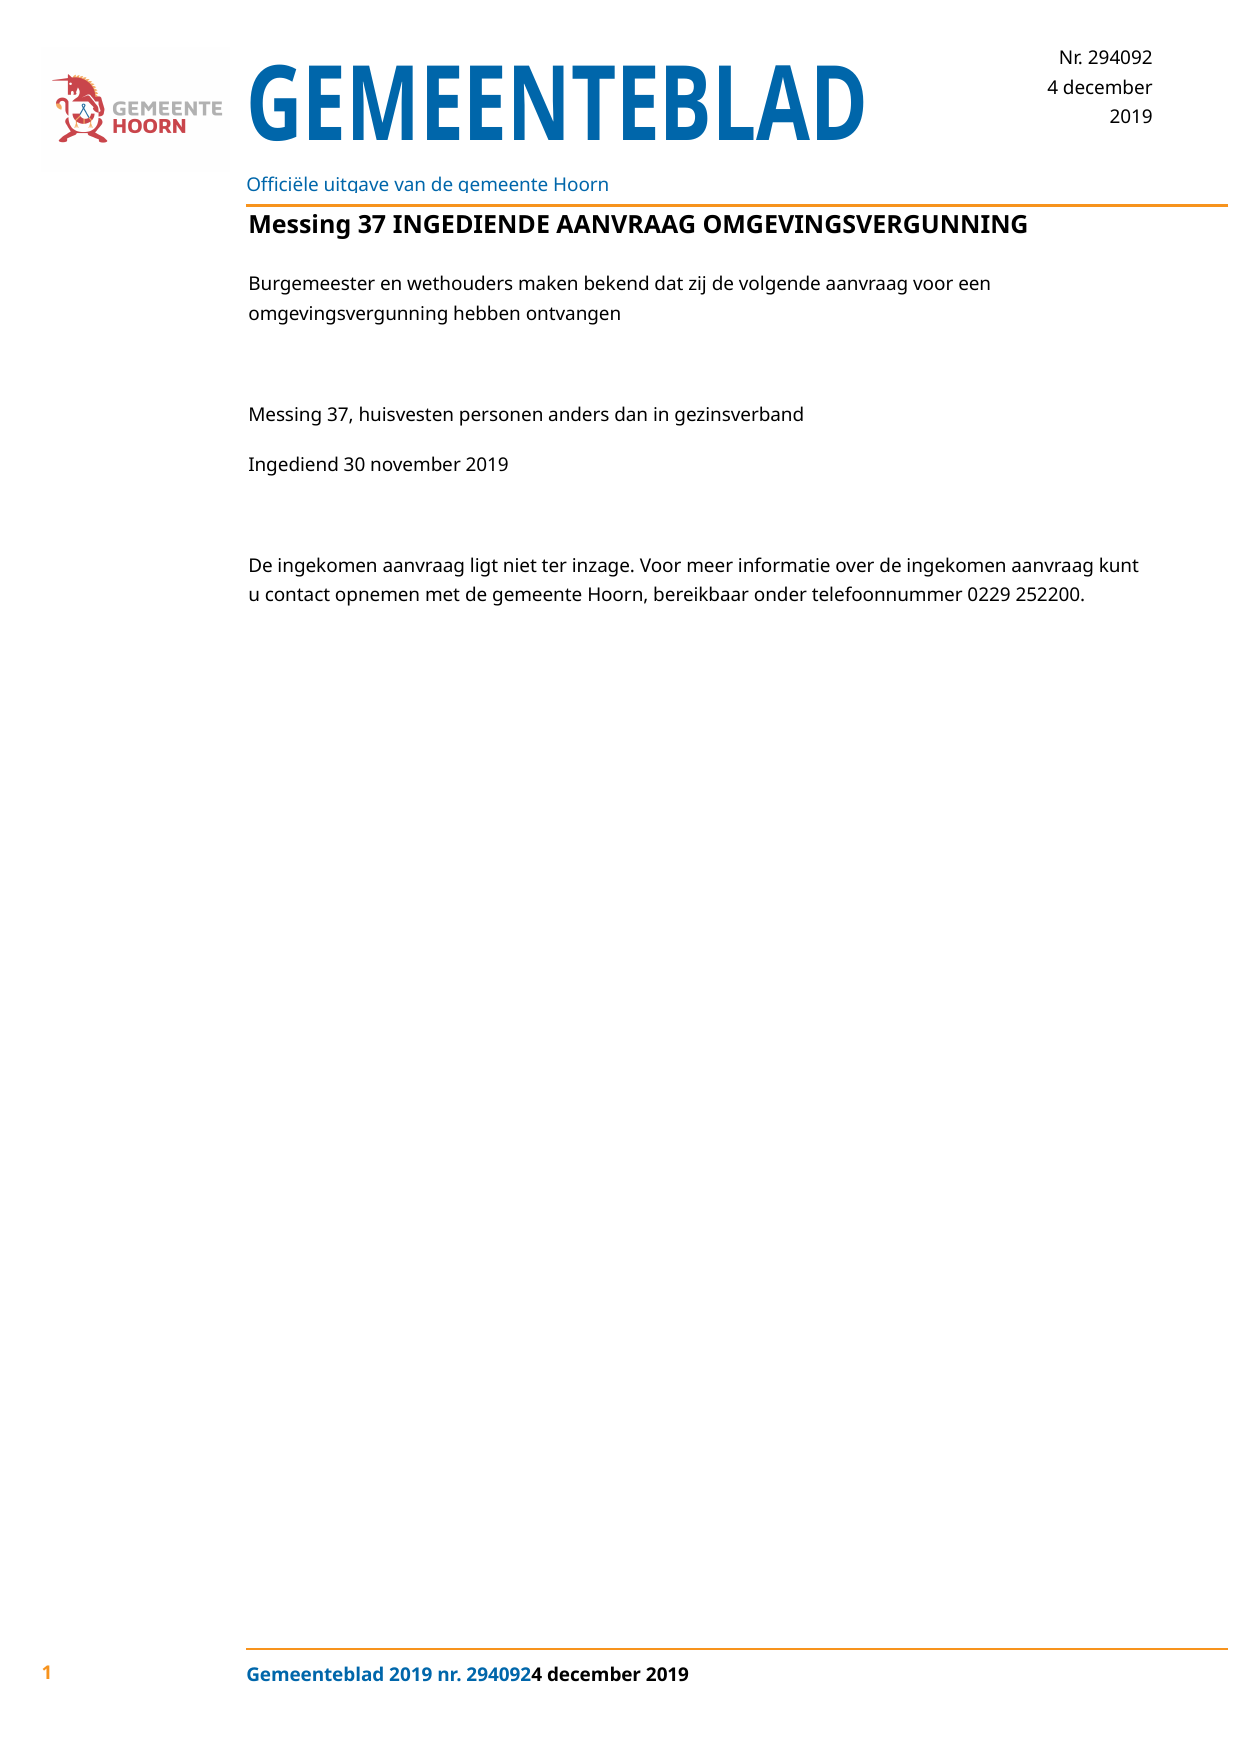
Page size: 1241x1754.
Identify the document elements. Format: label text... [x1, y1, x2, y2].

text De ingekomen aanvraag ligt niet ter inzage. Voor meer informatie over de ingekomen aanvraag kunt u contact opnemen met de gemeente Hoorn, bereikbaar onder telefoonnummer 0229 252200. [248, 552, 1152, 607]
text Ingediend 30 november 2019 [248, 451, 1152, 477]
text Messing 37, huisvesten personen anders dan in gezinsverband [248, 401, 1152, 426]
text Burgemeester en wethouders maken bekend dat zij de volgende aanvraag voor een omgevingsvergunning hebben ontvangen [248, 270, 1152, 326]
text Messing 37 INGEDIENDE AANVRAAG OMGEVINGSVERGUNNING [248, 207, 1152, 241]
picture [41, 47, 231, 172]
